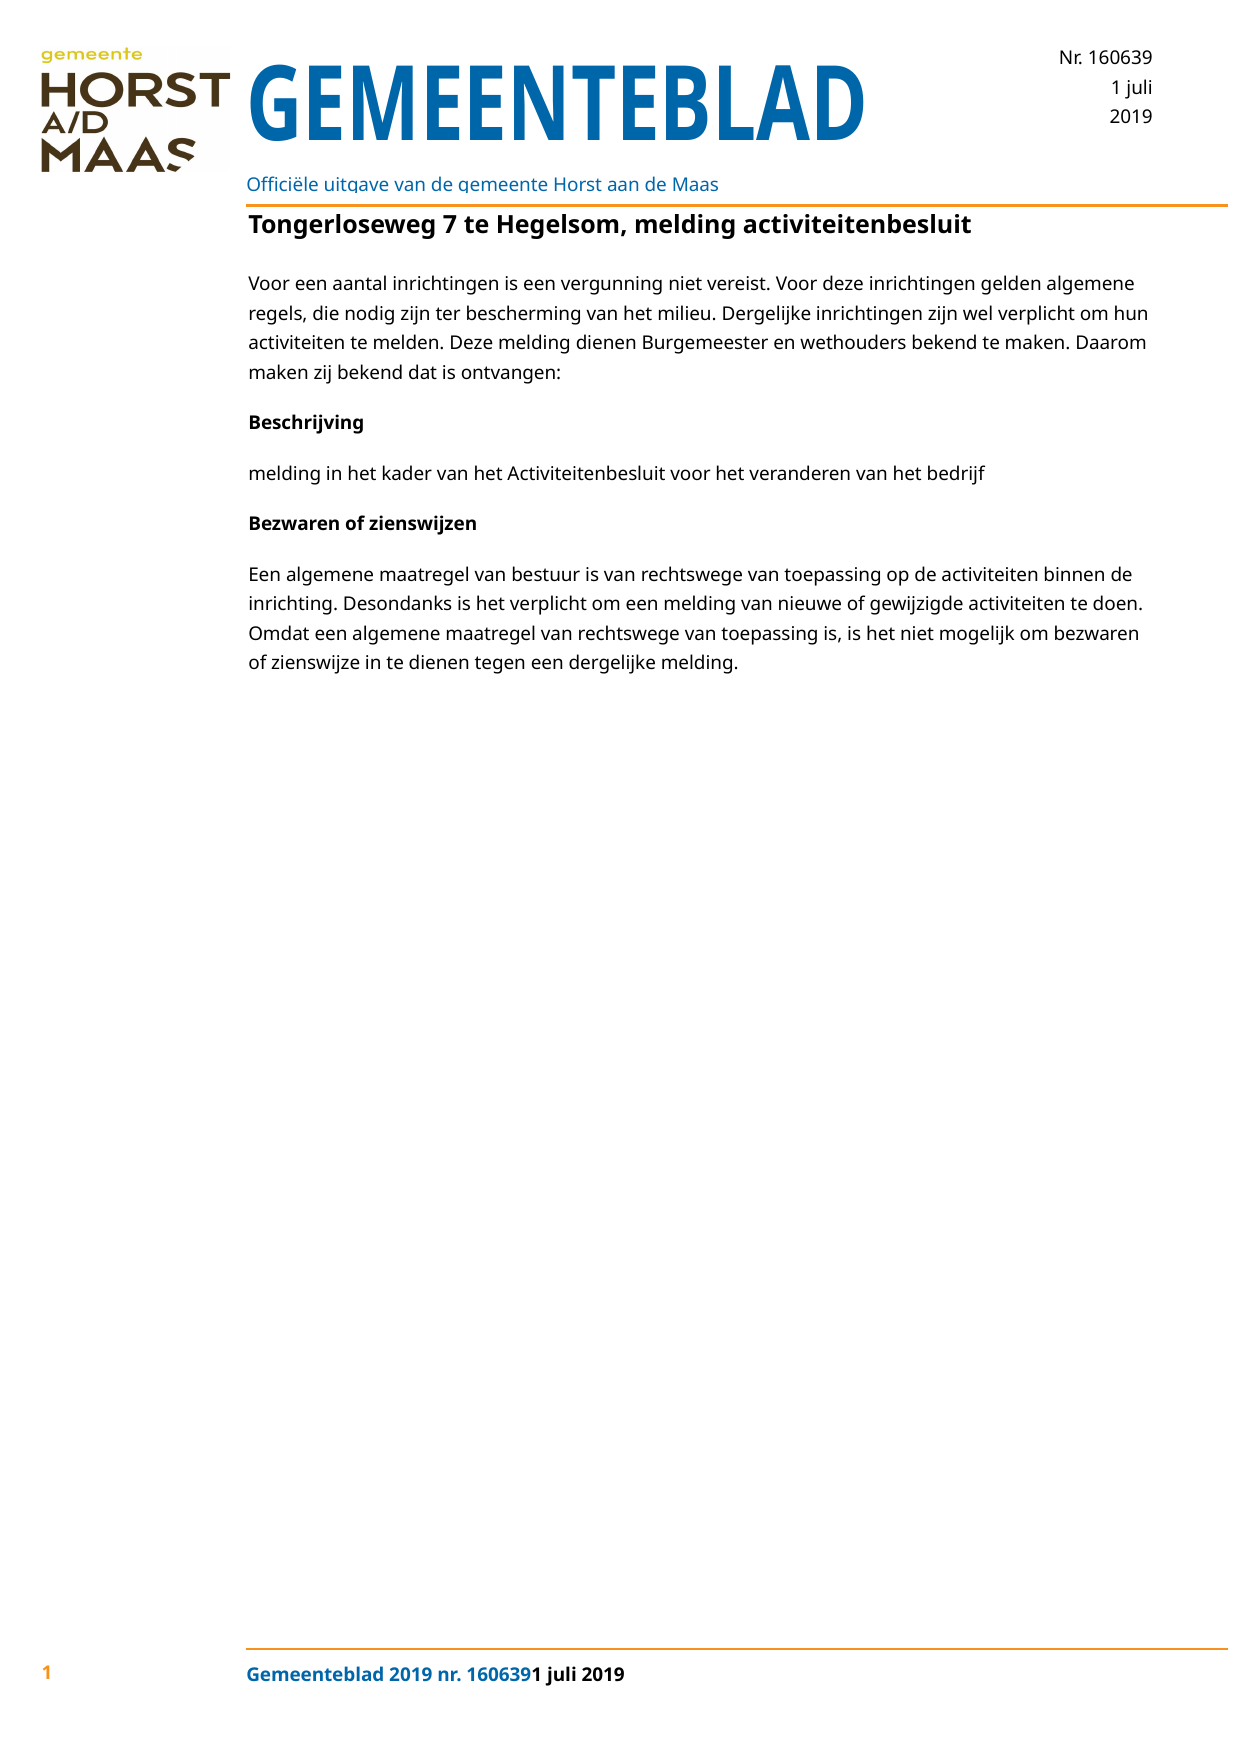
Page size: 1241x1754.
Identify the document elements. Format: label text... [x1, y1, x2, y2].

text Tongerloseweg 7 te Hegelsom, melding activiteitenbesluit [248, 207, 1152, 241]
text Beschrijving [248, 409, 1152, 435]
text Bezwaren of zienswijzen [248, 510, 1152, 536]
text melding in het kader van het Activiteitenbesluit voor het veranderen van het bedrijf [248, 460, 1152, 486]
text Een algemene maatregel van bestuur is van rechtswege van toepassing op de activiteiten binnen de inrichting. Desondanks is het verplicht om een melding van nieuwe of gewijzigde activiteiten te doen. Omdat een algemene maatregel van rechtswege van toepassing is, is het niet mogelijk om bezwaren of zienswijze in te dienen tegen een dergelijke melding. [248, 561, 1152, 675]
picture [41, 47, 231, 172]
text Voor een aantal inrichtingen is een vergunning niet vereist. Voor deze inrichtingen gelden algemene regels, die nodig zijn ter bescherming van het milieu. Dergelijke inrichtingen zijn wel verplicht om hun activiteiten te melden. Deze melding dienen Burgemeester en wethouders bekend te maken. Daarom maken zij bekend dat is ontvangen: [248, 270, 1152, 385]
